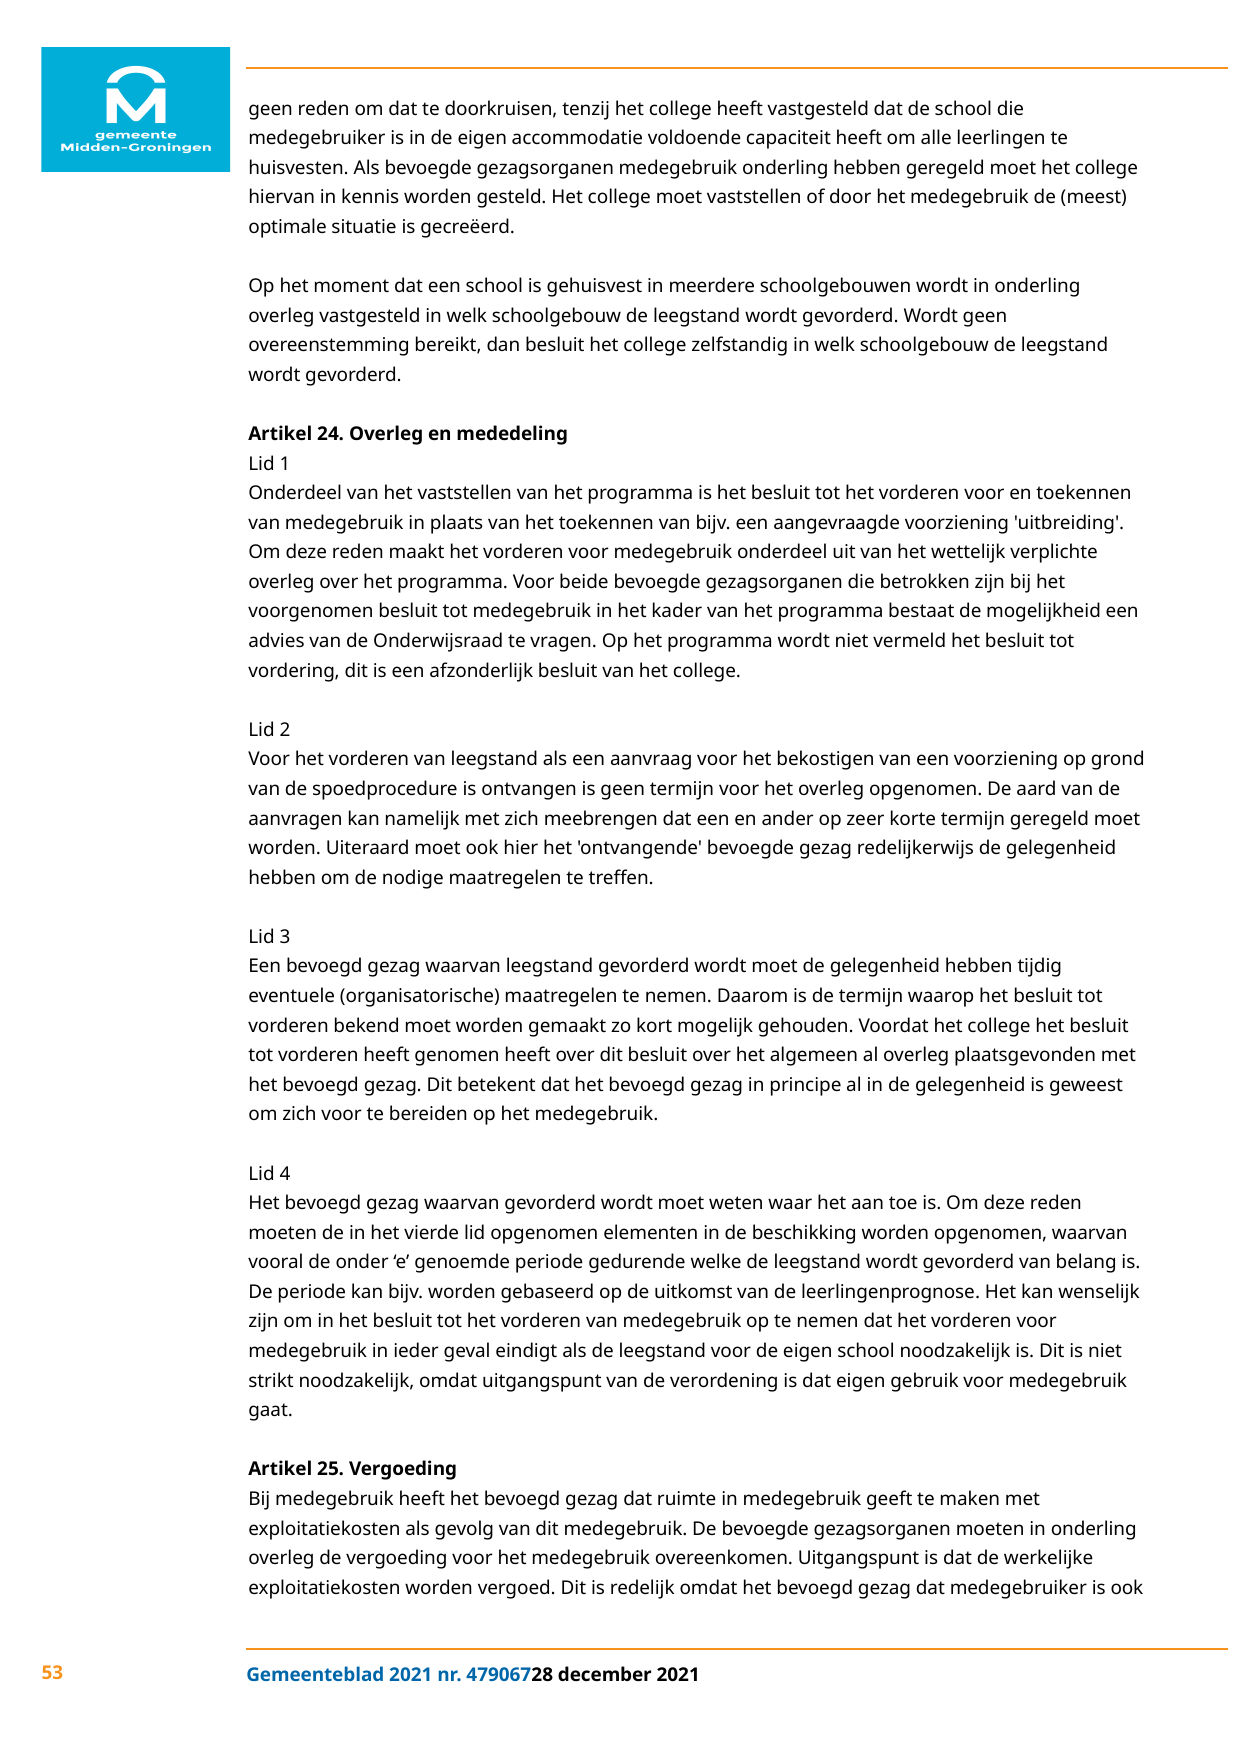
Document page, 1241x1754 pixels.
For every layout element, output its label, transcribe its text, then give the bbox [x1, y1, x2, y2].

picture [107, 89, 165, 122]
text Lid 2 [248, 716, 1152, 742]
text Bij medegebruik heeft het bevoegd gezag dat ruimte in medegebruik geeft te maken met exploitatiekosten als gevolg van dit medegebruik. De bevoegde gezagsorganen moeten in onderling overleg de vergoeding voor het medegebruik overeenkomen. Uitgangspunt is dat de werkelijke exploitatiekosten worden vergoed. Dit is redelijk omdat het bevoegd gezag dat medegebruiker is ook [248, 1485, 1152, 1600]
text Voor het vorderen van leegstand als een aanvraag voor het bekostigen van een voorziening op grond van de spoedprocedure is ontvangen is geen termijn voor het overleg opgenomen. De aard van de aanvragen kan namelijk met zich meebrengen dat een en ander op zeer korte termijn geregeld moet worden. Uiteraard moet ook hier het 'ontvangende' bevoegde gezag redelijkerwijs de gelegenheid hebben om de nodige maatregelen te treffen. [248, 746, 1152, 890]
picture [184, 146, 190, 153]
text Artikel 25. Vergoeding [248, 1456, 1152, 1481]
text Lid 1 [248, 450, 1152, 476]
text Onderdeel van het vaststellen van het programma is het besluit tot het vorderen voor en toekennen van medegebruik in plaats van het toekennen van bijv. een aangevraagde voorziening 'uitbreiding'. Om deze reden maakt het vorderen voor medegebruik onderdeel uit van het wettelijk verplichte overleg over het programma. Voor beide bevoegde gezagsorganen die betrokken zijn bij het voorgenomen besluit tot medegebruik in het kader van het programma bestaat de mogelijkheid een advies van de Onderwijsraad te vragen. Op het programma wordt niet vermeld het besluit tot vordering, dit is een afzonderlijk besluit van het college. [248, 479, 1152, 683]
text Lid 4 [248, 1160, 1152, 1186]
text Lid 3 [248, 923, 1152, 949]
text Het bevoegd gezag waarvan gevorderd wordt moet weten waar het aan toe is. Om deze reden moeten de in het vierde lid opgenomen elementen in de beschikking worden opgenomen, waarvan vooral de onder ‘e’ genoemde periode gedurende welke de leegstand wordt gevorderd van belang is. De periode kan bijv. worden gebaseerd op de uitkomst van de leerlingenprognose. Het kan wenselijk zijn om in het besluit tot het vorderen van medegebruik op te nemen dat het vorderen voor medegebruik in ieder geval eindigt als de leegstand voor de eigen school noodzakelijk is. Dit is niet strikt noodzakelijk, omdat uitgangspunt van de verordening is dat eigen gebruik voor medegebruik gaat. [248, 1189, 1152, 1422]
text Een bevoegd gezag waarvan leegstand gevorderd wordt moet de gelegenheid hebben tijdig eventuele (organisatorische) maatregelen te nemen. Daarom is de termijn waarop het besluit tot vorderen bekend moet worden gemaakt zo kort mogelijk gehouden. Voordat het college het besluit tot vorderen heeft genomen heeft over dit besluit over het algemeen al overleg plaatsgevonden met het bevoegd gezag. Dit betekent dat het bevoegd gezag in principe al in de gelegenheid is geweest om zich voor te bereiden op het medegebruik. [248, 953, 1152, 1126]
text geen reden om dat te doorkruisen, tenzij het college heeft vastgesteld dat de school die medegebruiker is in de eigen accommodatie voldoende capaciteit heeft om alle leerlingen te huisvesten. Als bevoegde gezagsorganen medegebruik onderling hebben geregeld moet het college hiervan in kennis worden gesteld. Het college moet vaststellen of door het medegebruik de (meest) optimale situatie is gecreëerd. [248, 95, 1152, 239]
text Op het moment dat een school is gehuisvest in meerdere schoolgebouwen wordt in onderling overleg vastgesteld in welk schoolgebouw de leegstand wordt gevorderd. Wordt geen overeenstemming bereikt, dan besluit het college zelfstandig in welk schoolgebouw de leegstand wordt gevorderd. [248, 272, 1152, 387]
text Artikel 24. Overleg en mededeling [248, 420, 1152, 446]
picture [108, 66, 164, 82]
